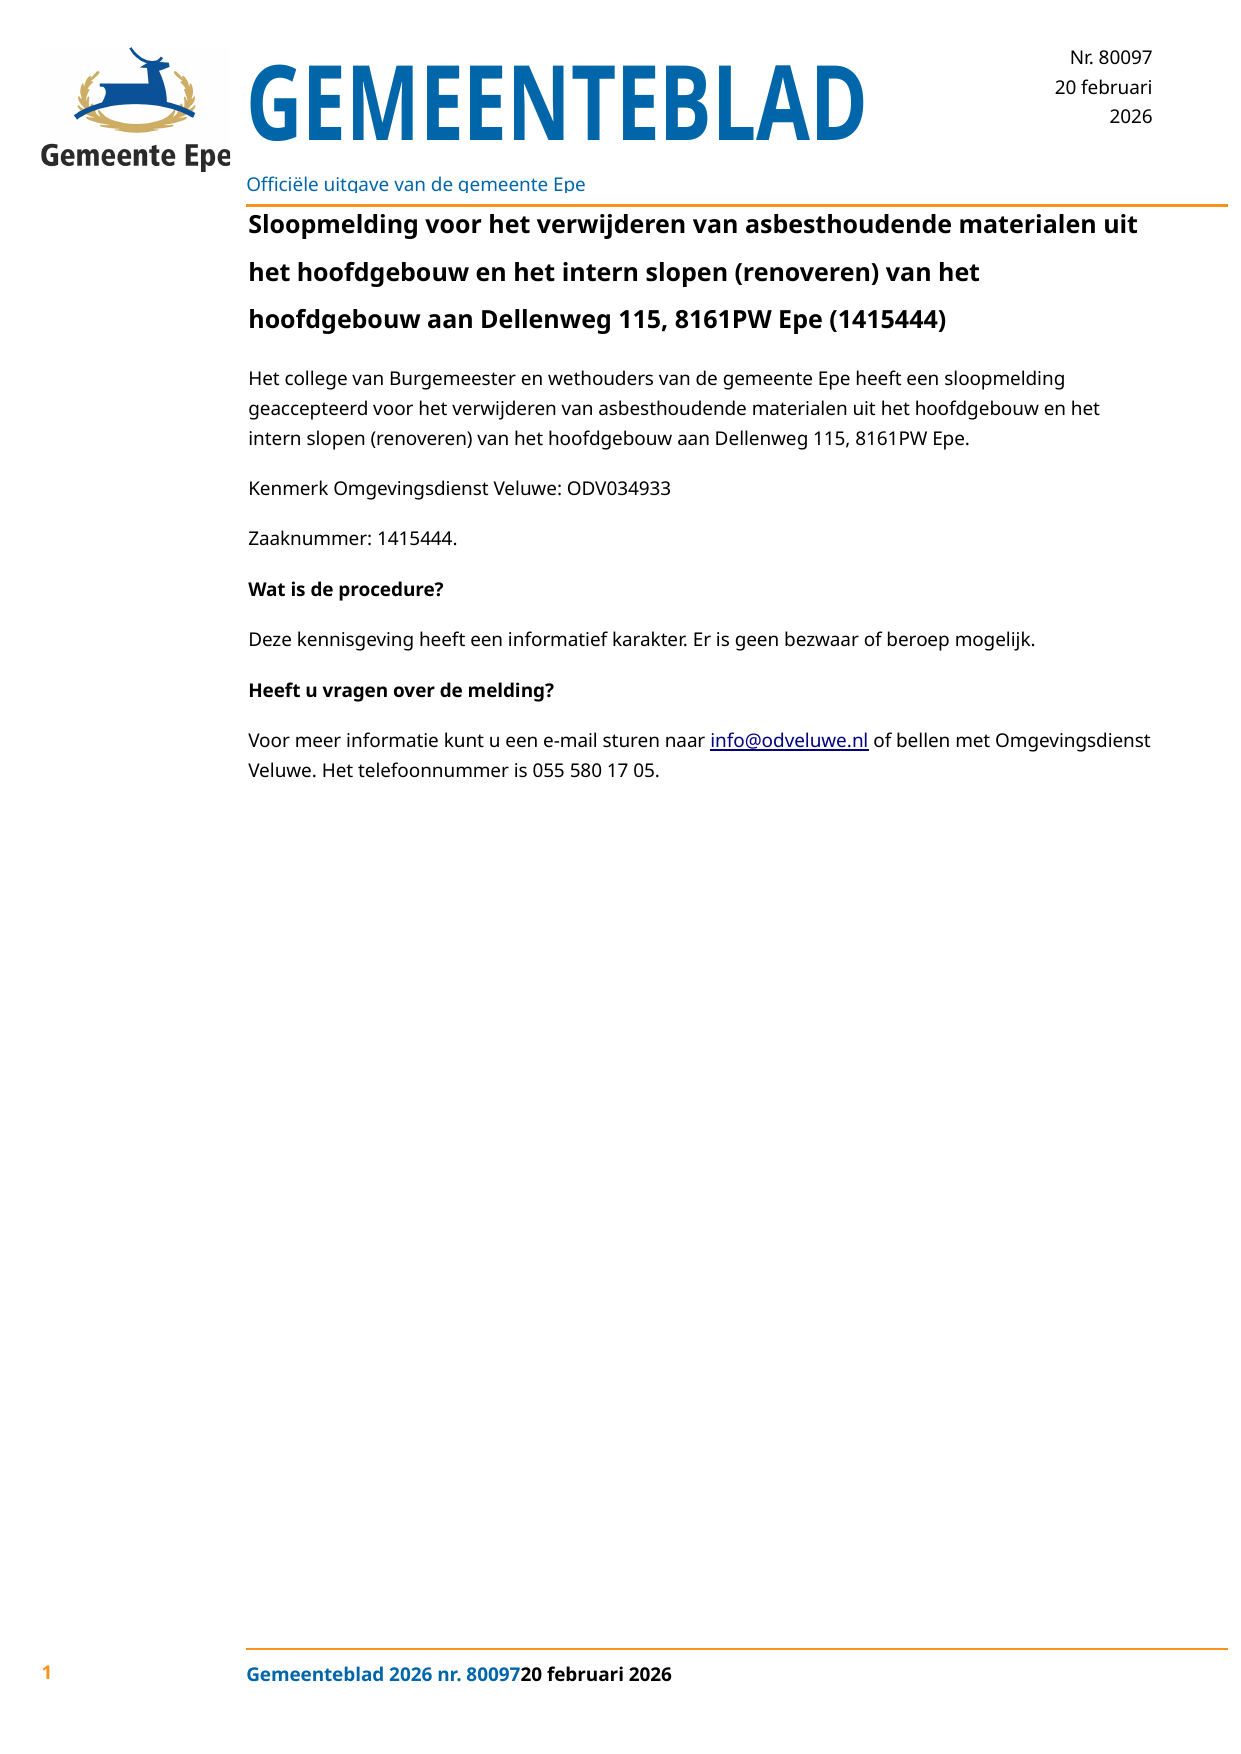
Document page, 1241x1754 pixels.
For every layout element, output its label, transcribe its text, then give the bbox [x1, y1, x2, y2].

text Sloopmelding voor het verwijderen van asbesthoudende materialen uit het hoofdgebouw en het intern slopen (renoveren) van het hoofdgebouw aan Dellenweg 115, 8161PW Epe (1415444) [248, 207, 1152, 336]
text Deze kennisgeving heeft een informatief karakter. Er is geen bezwaar of beroep mogelijk. [248, 626, 1152, 652]
text Het college van Burgemeester en wethouders van de gemeente Epe heeft een sloopmelding geaccepteerd voor het verwijderen van asbesthoudende materialen uit het hoofdgebouw en het intern slopen (renoveren) van het hoofdgebouw aan Dellenweg 115, 8161PW Epe. [248, 366, 1152, 450]
text Voor meer informatie kunt u een e-mail sturen naar info@odveluwe.nl of bellen met Omgevingsdienst Veluwe. Het telefoonnummer is 055 580 17 05. [248, 727, 1152, 782]
text Wat is de procedure? [248, 576, 1152, 602]
text Zaaknummer: 1415444. [248, 526, 1152, 551]
text Heeft u vragen over de melding? [248, 677, 1152, 702]
text Kenmerk Omgevingsdienst Veluwe: ODV034933 [248, 475, 1152, 501]
picture [41, 47, 231, 172]
